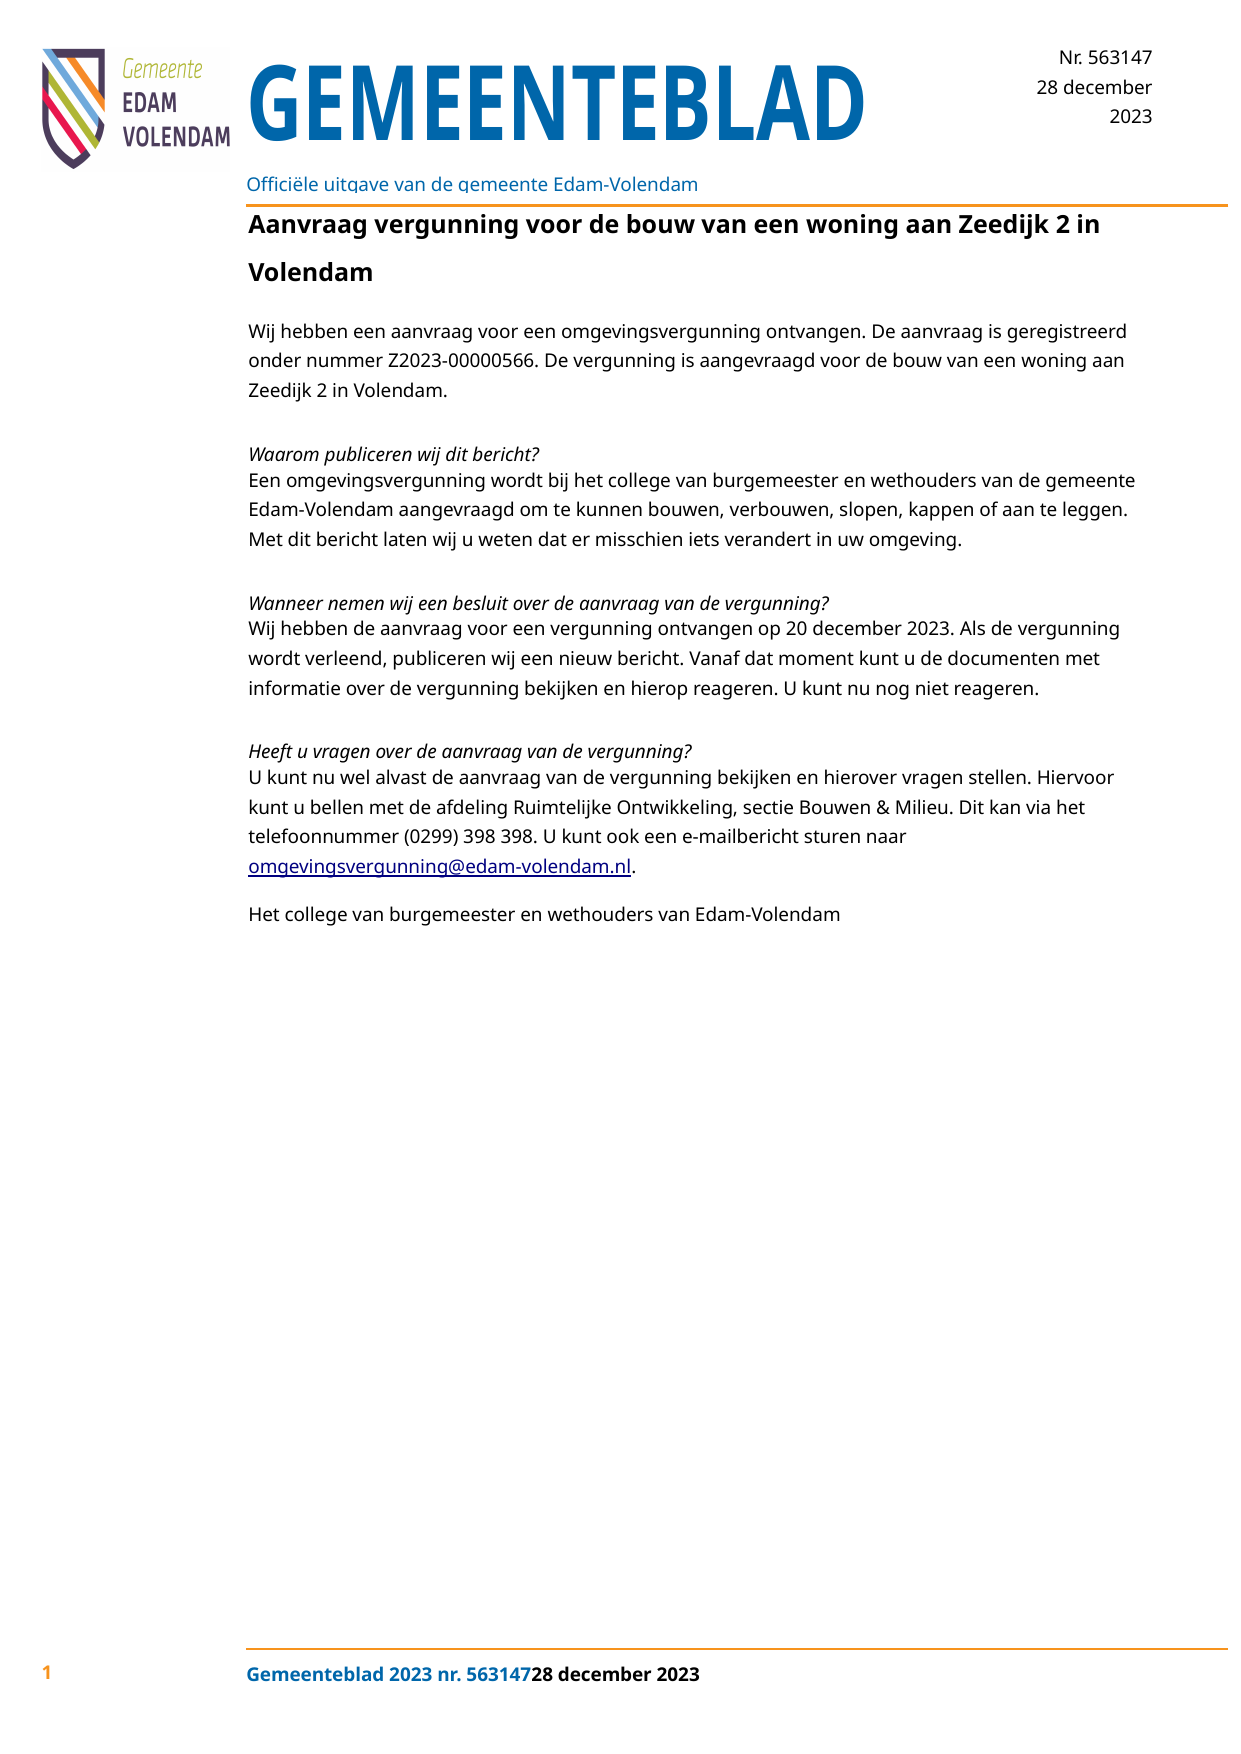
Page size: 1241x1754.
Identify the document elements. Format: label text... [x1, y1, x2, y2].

text Wanneer nemen wij een besluit over de aanvraag van de vergunning? [248, 590, 1152, 616]
text U kunt nu wel alvast de aanvraag van de vergunning bekijken en hierover vragen stellen. Hiervoor kunt u bellen met de afdeling Ruimtelijke Ontwikkeling, sectie Bouwen & Milieu. Dit kan via het telefoonnummer (0299) 398 398. U kunt ook een e-mailbericht sturen naar omgevingsvergunning@edam-volendam.nl. [248, 764, 1152, 879]
text Een omgevingsvergunning wordt bij het college van burgemeester en wethouders van de gemeente Edam-Volendam aangevraagd om te kunnen bouwen, verbouwen, slopen, kappen of aan te leggen. Met dit bericht laten wij u weten dat er misschien iets verandert in uw omgeving. [248, 467, 1152, 552]
text Wij hebben de aanvraag voor een vergunning ontvangen op 20 december 2023. Als de vergunning wordt verleend, publiceren wij een nieuw bericht. Vanaf dat moment kunt u de documenten met informatie over de vergunning bekijken en hierop reageren. U kunt nu nog niet reageren. [248, 616, 1152, 701]
text Heeft u vragen over de aanvraag van de vergunning? [248, 739, 1152, 764]
picture [41, 47, 231, 172]
text Aanvraag vergunning voor de bouw van een woning aan Zeedijk 2 in Volendam [248, 207, 1152, 288]
text Waarom publiceren wij dit bericht? [248, 441, 1152, 467]
text Het college van burgemeester en wethouders van Edam-Volendam [248, 901, 1152, 927]
text Wij hebben een aanvraag voor een omgevingsvergunning ontvangen. De aanvraag is geregistreerd onder nummer Z2023-00000566. De vergunning is aangevraagd voor de bouw van een woning aan Zeedijk 2 in Volendam. [248, 318, 1152, 403]
